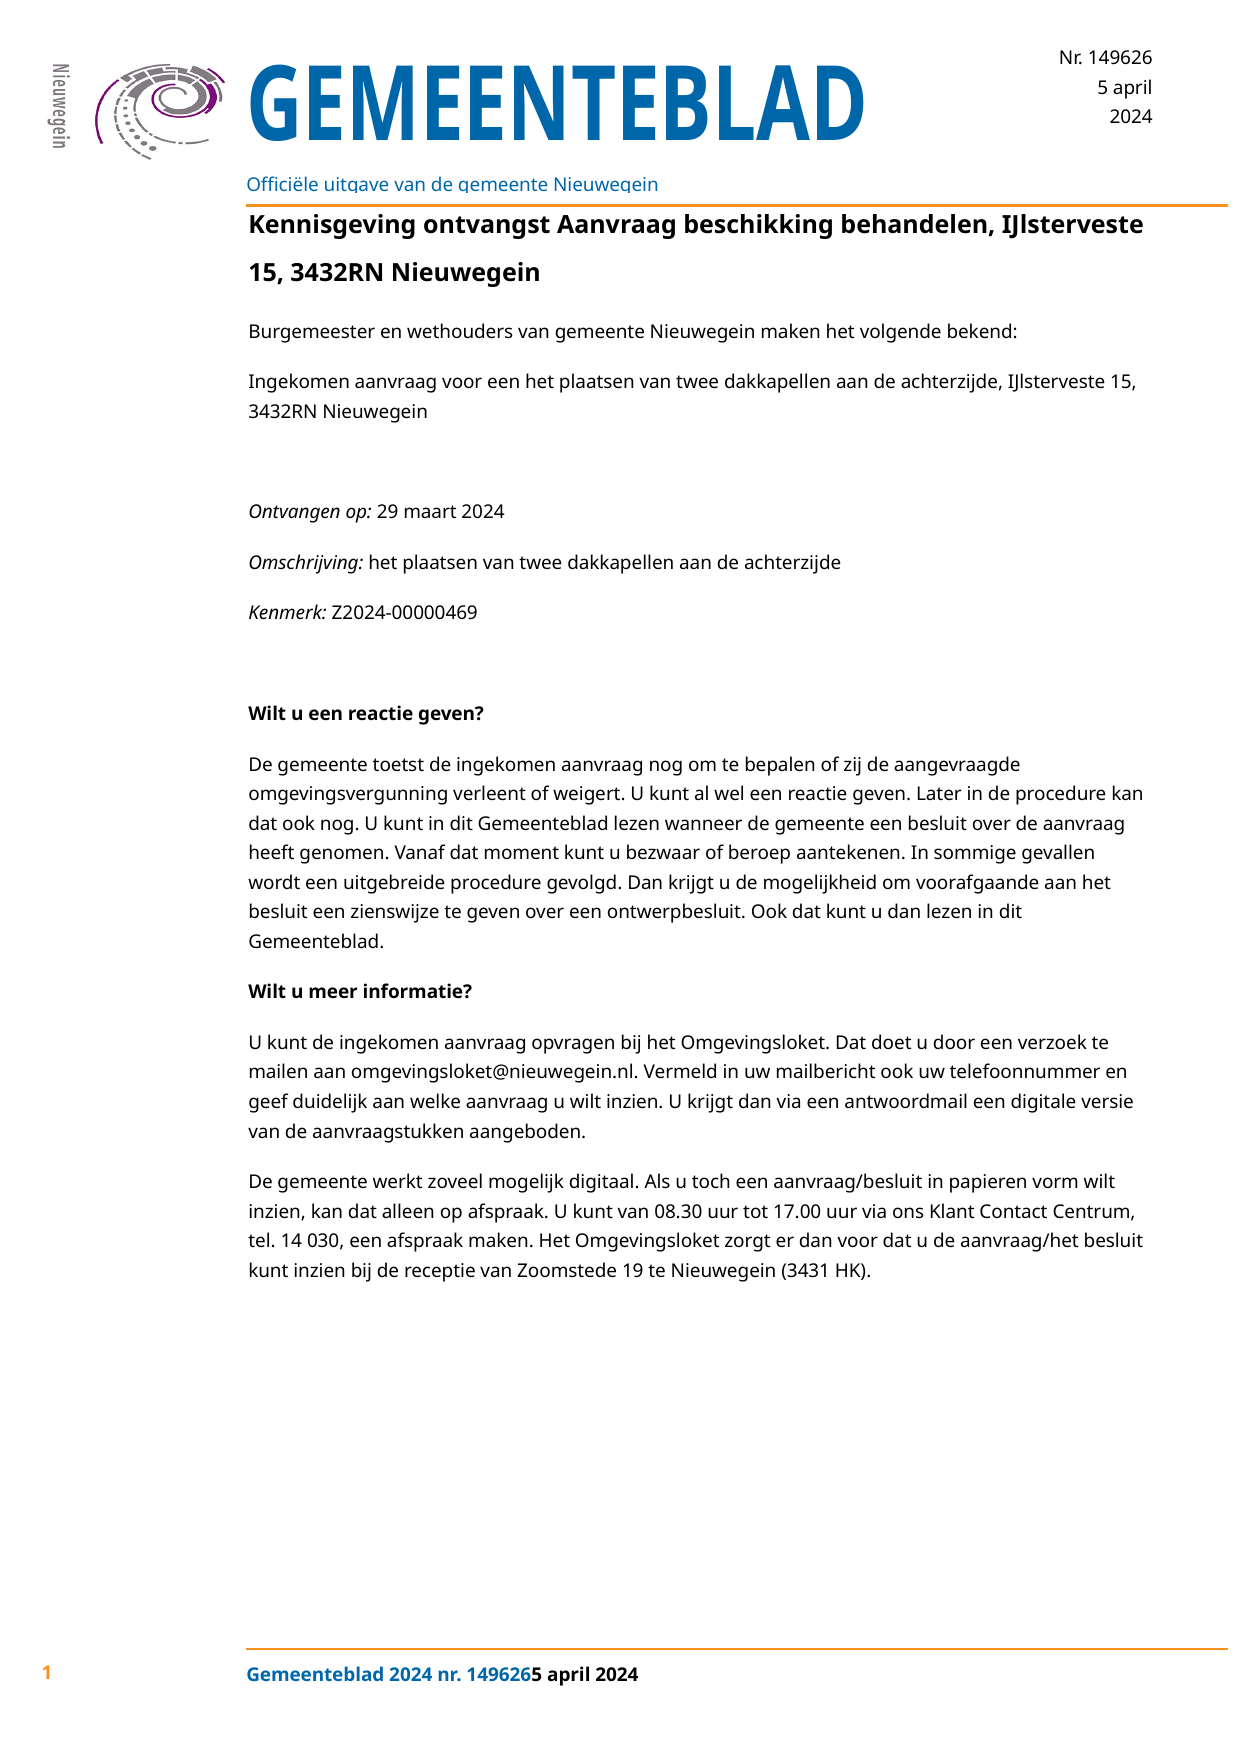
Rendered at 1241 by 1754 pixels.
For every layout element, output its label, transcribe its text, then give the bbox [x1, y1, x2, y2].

text Wilt u een reactie geven? [248, 700, 1152, 726]
text Burgemeester en wethouders van gemeente Nieuwegein maken het volgende bekend: [248, 318, 1152, 344]
picture [41, 47, 231, 172]
text Omschrijving: het plaatsen van twee dakkapellen aan de achterzijde [248, 549, 1152, 575]
text De gemeente toetst de ingekomen aanvraag nog om te bepalen of zij de aangevraagde omgevingsvergunning verleent of weigert. U kunt al wel een reactie geven. Later in de procedure kan dat ook nog. U kunt in dit Gemeenteblad lezen wanneer de gemeente een besluit over de aanvraag heeft genomen. Vanaf dat moment kunt u bezwaar of beroep aantekenen. In sommige gevallen wordt een uitgebreide procedure gevolgd. Dan krijgt u de mogelijkheid om voorafgaande aan het besluit een zienswijze te geven over een ontwerpbesluit. Ook dat kunt u dan lezen in dit Gemeenteblad. [248, 751, 1152, 954]
text Kenmerk: Z2024-00000469 [248, 599, 1152, 625]
text Ingekomen aanvraag voor een het plaatsen van twee dakkapellen aan de achterzijde, IJlsterveste 15, 3432RN Nieuwegein [248, 368, 1152, 424]
text U kunt de ingekomen aanvraag opvragen bij het Omgevingsloket. Dat doet u door een verzoek te mailen aan omgevingsloket@nieuwegein.nl. Vermeld in uw mailbericht ook uw telefoonnummer en geef duidelijk aan welke aanvraag u wilt inzien. U krijgt dan via een antwoordmail een digitale versie van de aanvraagstukken aangeboden. [248, 1029, 1152, 1144]
text Kennisgeving ontvangst Aanvraag beschikking behandelen, IJlsterveste 15, 3432RN Nieuwegein [248, 207, 1152, 288]
text Ontvangen op: 29 maart 2024 [248, 499, 1152, 524]
text De gemeente werkt zoveel mogelijk digitaal. Als u toch een aanvraag/besluit in papieren vorm wilt inzien, kan dat alleen op afspraak. U kunt van 08.30 uur tot 17.00 uur via ons Klant Contact Centrum, tel. 14 030, een afspraak maken. Het Omgevingsloket zorgt er dan voor dat u de aanvraag/het besluit kunt inzien bij de receptie van Zoomstede 19 te Nieuwegein (3431 HK). [248, 1168, 1152, 1283]
text Wilt u meer informatie? [248, 979, 1152, 1004]
